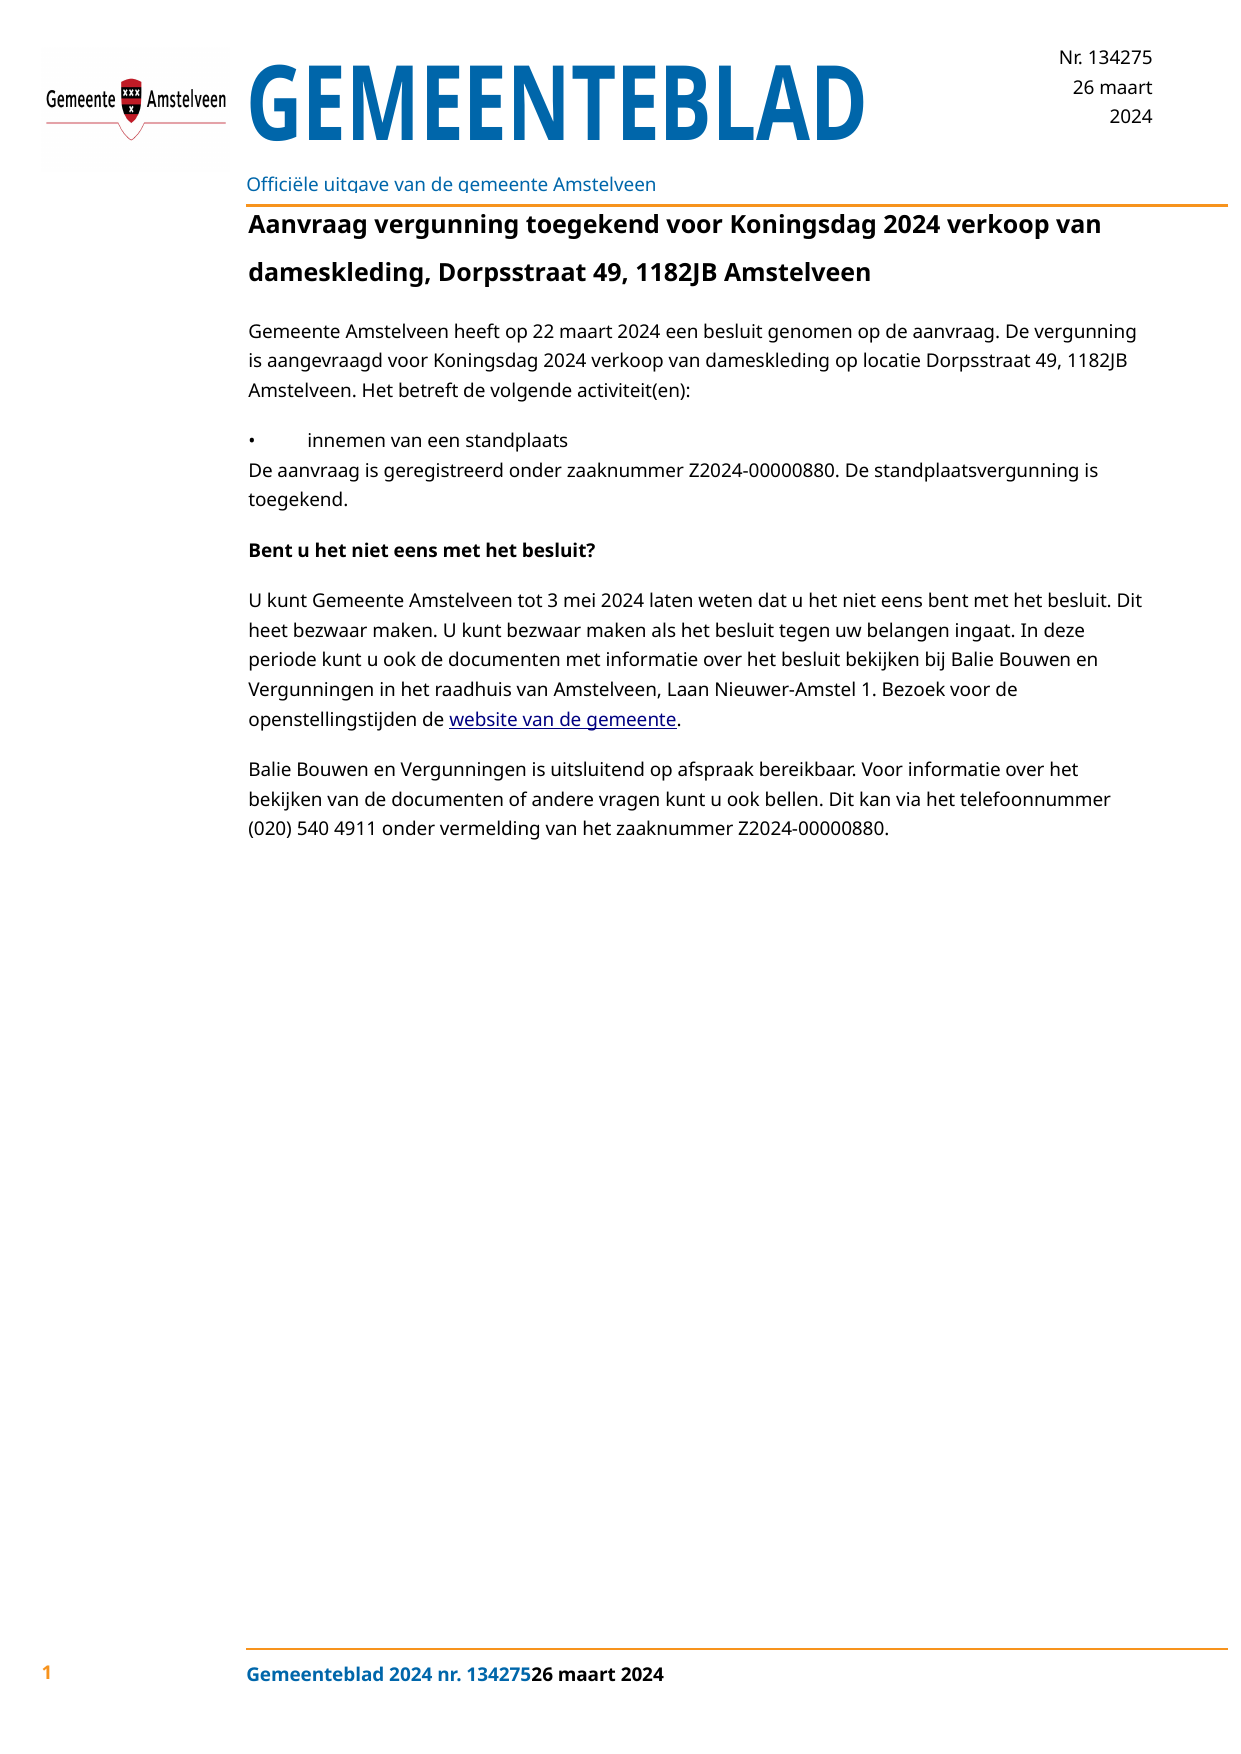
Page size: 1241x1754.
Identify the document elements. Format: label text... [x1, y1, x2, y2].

text De aanvraag is geregistreerd onder zaaknummer Z2024-00000880. De standplaatsvergunning is toegekend. [248, 457, 1152, 512]
text U kunt Gemeente Amstelveen tot 3 mei 2024 laten weten dat u het niet eens bent met het besluit. Dit heet bezwaar maken. U kunt bezwaar maken als het besluit tegen uw belangen ingaat. In deze periode kunt u ook de documenten met informatie over het besluit bekijken bij Balie Bouwen en Vergunningen in het raadhuis van Amstelveen, Laan Nieuwer-Amstel 1. Bezoek voor de openstellingstijden de website van de gemeente. [248, 587, 1152, 732]
text Gemeente Amstelveen heeft op 22 maart 2024 een besluit genomen op de aanvraag. De vergunning is aangevraagd voor Koningsdag 2024 verkoop van dameskleding op locatie Dorpsstraat 49, 1182JB Amstelveen. Het betreft de volgende activiteit(en): [248, 318, 1152, 403]
text Bent u het niet eens met het besluit? [248, 537, 1152, 563]
list innemen van een standplaats [248, 427, 1152, 453]
text Aanvraag vergunning toegekend voor Koningsdag 2024 verkoop van dameskleding, Dorpsstraat 49, 1182JB Amstelveen [248, 207, 1152, 288]
text Balie Bouwen en Vergunningen is uitsluitend op afspraak bereikbaar. Voor informatie over het bekijken van de documenten of andere vragen kunt u ook bellen. Dit kan via het telefoonnummer (020) 540 4911 onder vermelding van het zaaknummer Z2024-00000880. [248, 756, 1152, 841]
picture [41, 47, 231, 172]
